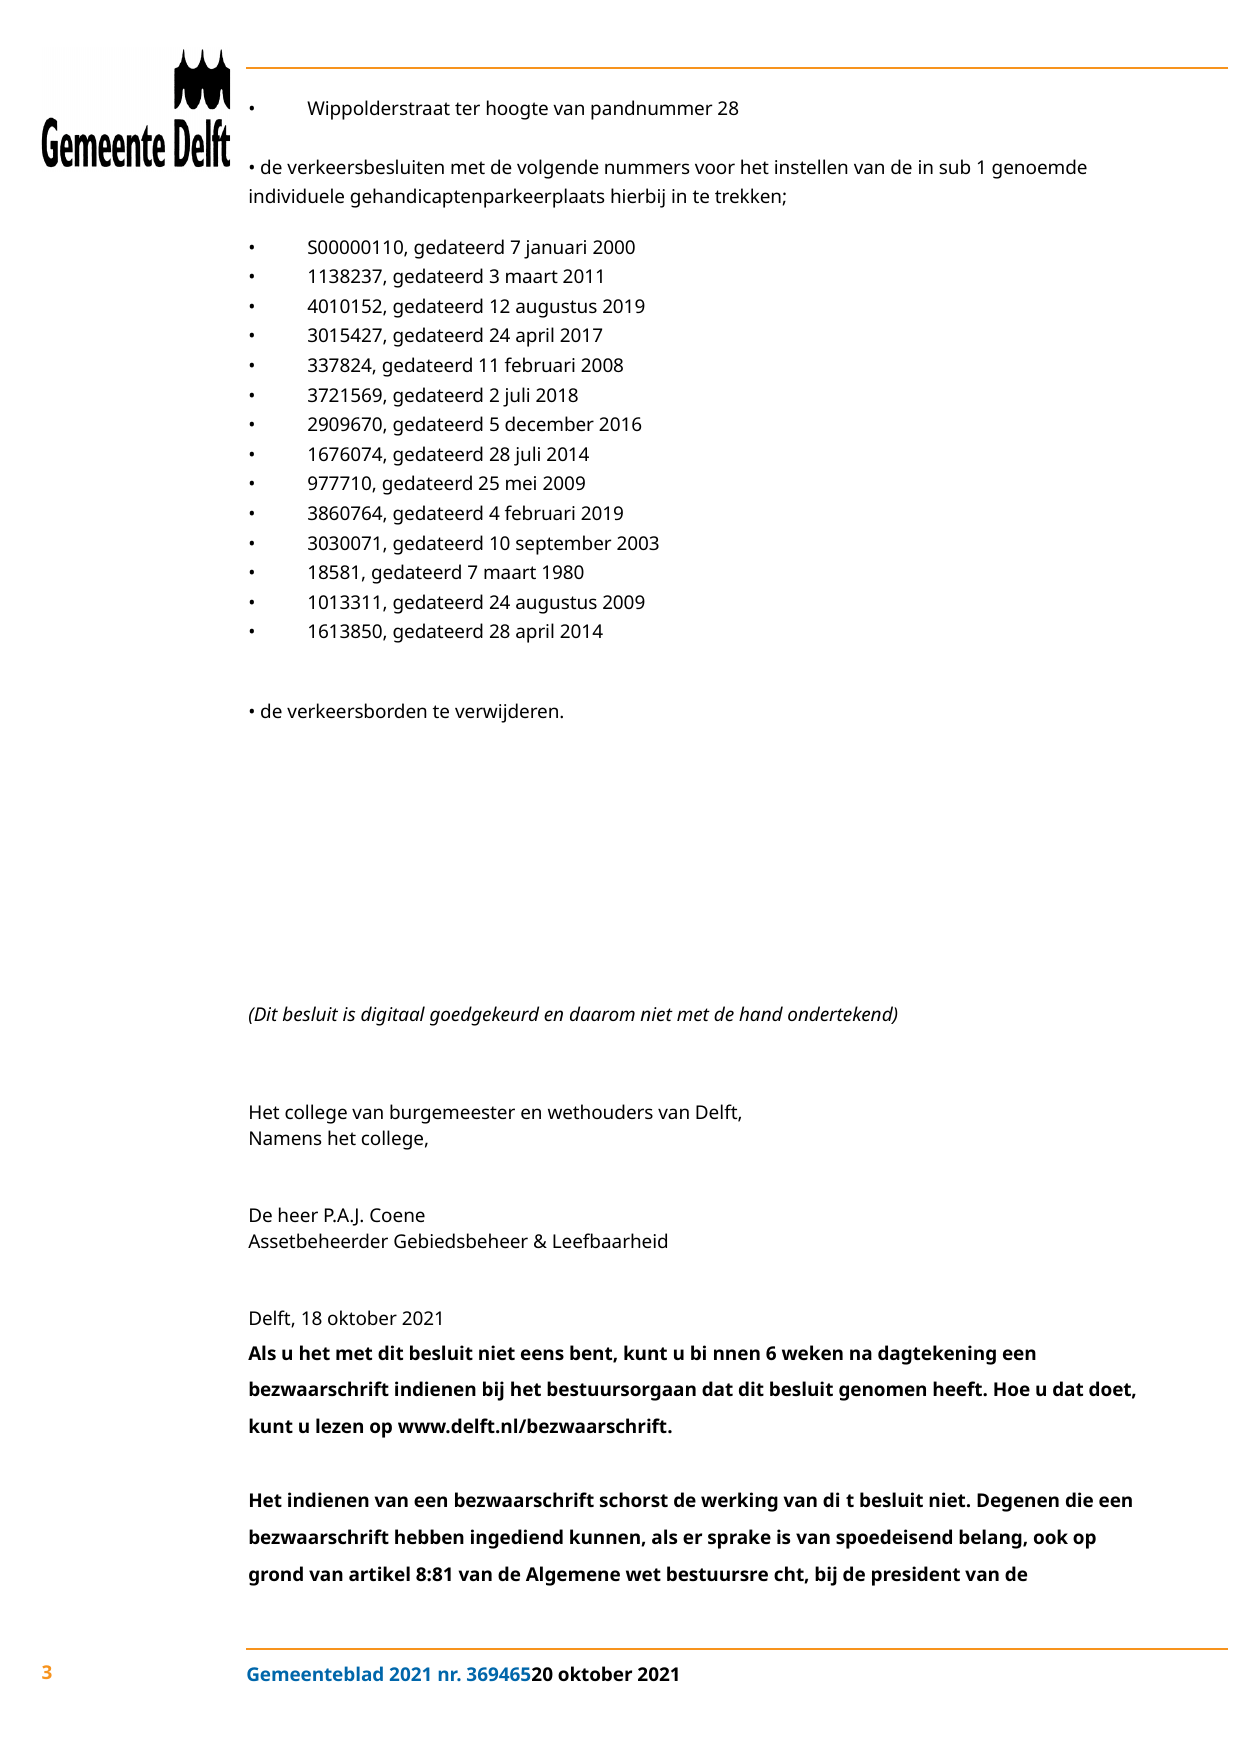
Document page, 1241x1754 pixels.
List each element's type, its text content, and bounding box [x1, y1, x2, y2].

text bezwaarschrift indienen bij het bestuursorgaan dat dit besluit genomen heeft. Hoe u dat doet, [248, 1381, 1152, 1401]
text Als u het met dit besluit niet eens bent, kunt u bi nnen 6 weken na dagtekening een [248, 1344, 1152, 1364]
list 4010152, gedateerd 12 augustus 2019 [248, 293, 1152, 319]
list 337824, gedateerd 11 februari 2008 [248, 352, 1152, 378]
list 3015427, gedateerd 24 april 2017 [248, 323, 1152, 348]
text Het indienen van een bezwaarschrift schorst de werking van di t besluit niet. Degenen die een [248, 1492, 1152, 1512]
list 1138237, gedateerd 3 maart 2011 [248, 263, 1152, 289]
text Delft, 18 oktober 2021 [248, 1305, 1152, 1331]
list 2909670, gedateerd 5 december 2016 [248, 411, 1152, 437]
list 18581, gedateerd 7 maart 1980 [248, 559, 1152, 585]
text grond van artikel 8:81 van de Algemene wet bestuursre cht, bij de president van de [248, 1566, 1152, 1586]
list 1013311, gedateerd 24 augustus 2009 [248, 589, 1152, 615]
list S00000110, gedateerd 7 januari 2000 [248, 234, 1152, 260]
text bezwaarschrift hebben ingediend kunnen, als er sprake is van spoedeisend belang, ook op [248, 1529, 1152, 1549]
text • de verkeersborden te verwijderen. [248, 698, 1152, 724]
list 3721569, gedateerd 2 juli 2018 [248, 382, 1152, 408]
list 1613850, gedateerd 28 april 2014 [248, 618, 1152, 644]
picture [41, 47, 231, 172]
list 3030071, gedateerd 10 september 2003 [248, 530, 1152, 556]
text • de verkeersbesluiten met de volgende nummers voor het instellen van de in sub 1 genoemde individuele gehandicaptenparkeerplaats hierbij in te trekken; [248, 154, 1152, 209]
list 3860764, gedateerd 4 februari 2019 [248, 500, 1152, 526]
text Namens het college, [248, 1125, 1152, 1151]
list 977710, gedateerd 25 mei 2009 [248, 471, 1152, 496]
text Assetbeheerder Gebiedsbeheer & Leefbaarheid [248, 1228, 1152, 1254]
text (Dit besluit is digitaal goedgekeurd en daarom niet met de hand ondertekend) [248, 1001, 1152, 1027]
text kunt u lezen op www.delft.nl/bezwaarschrift. [248, 1418, 1152, 1438]
text Het college van burgemeester en wethouders van Delft, [248, 1099, 1152, 1125]
list 1676074, gedateerd 28 juli 2014 [248, 441, 1152, 467]
text De heer P.A.J. Coene [248, 1202, 1152, 1228]
list Wippolderstraat ter hoogte van pandnummer 28 [248, 95, 1152, 121]
